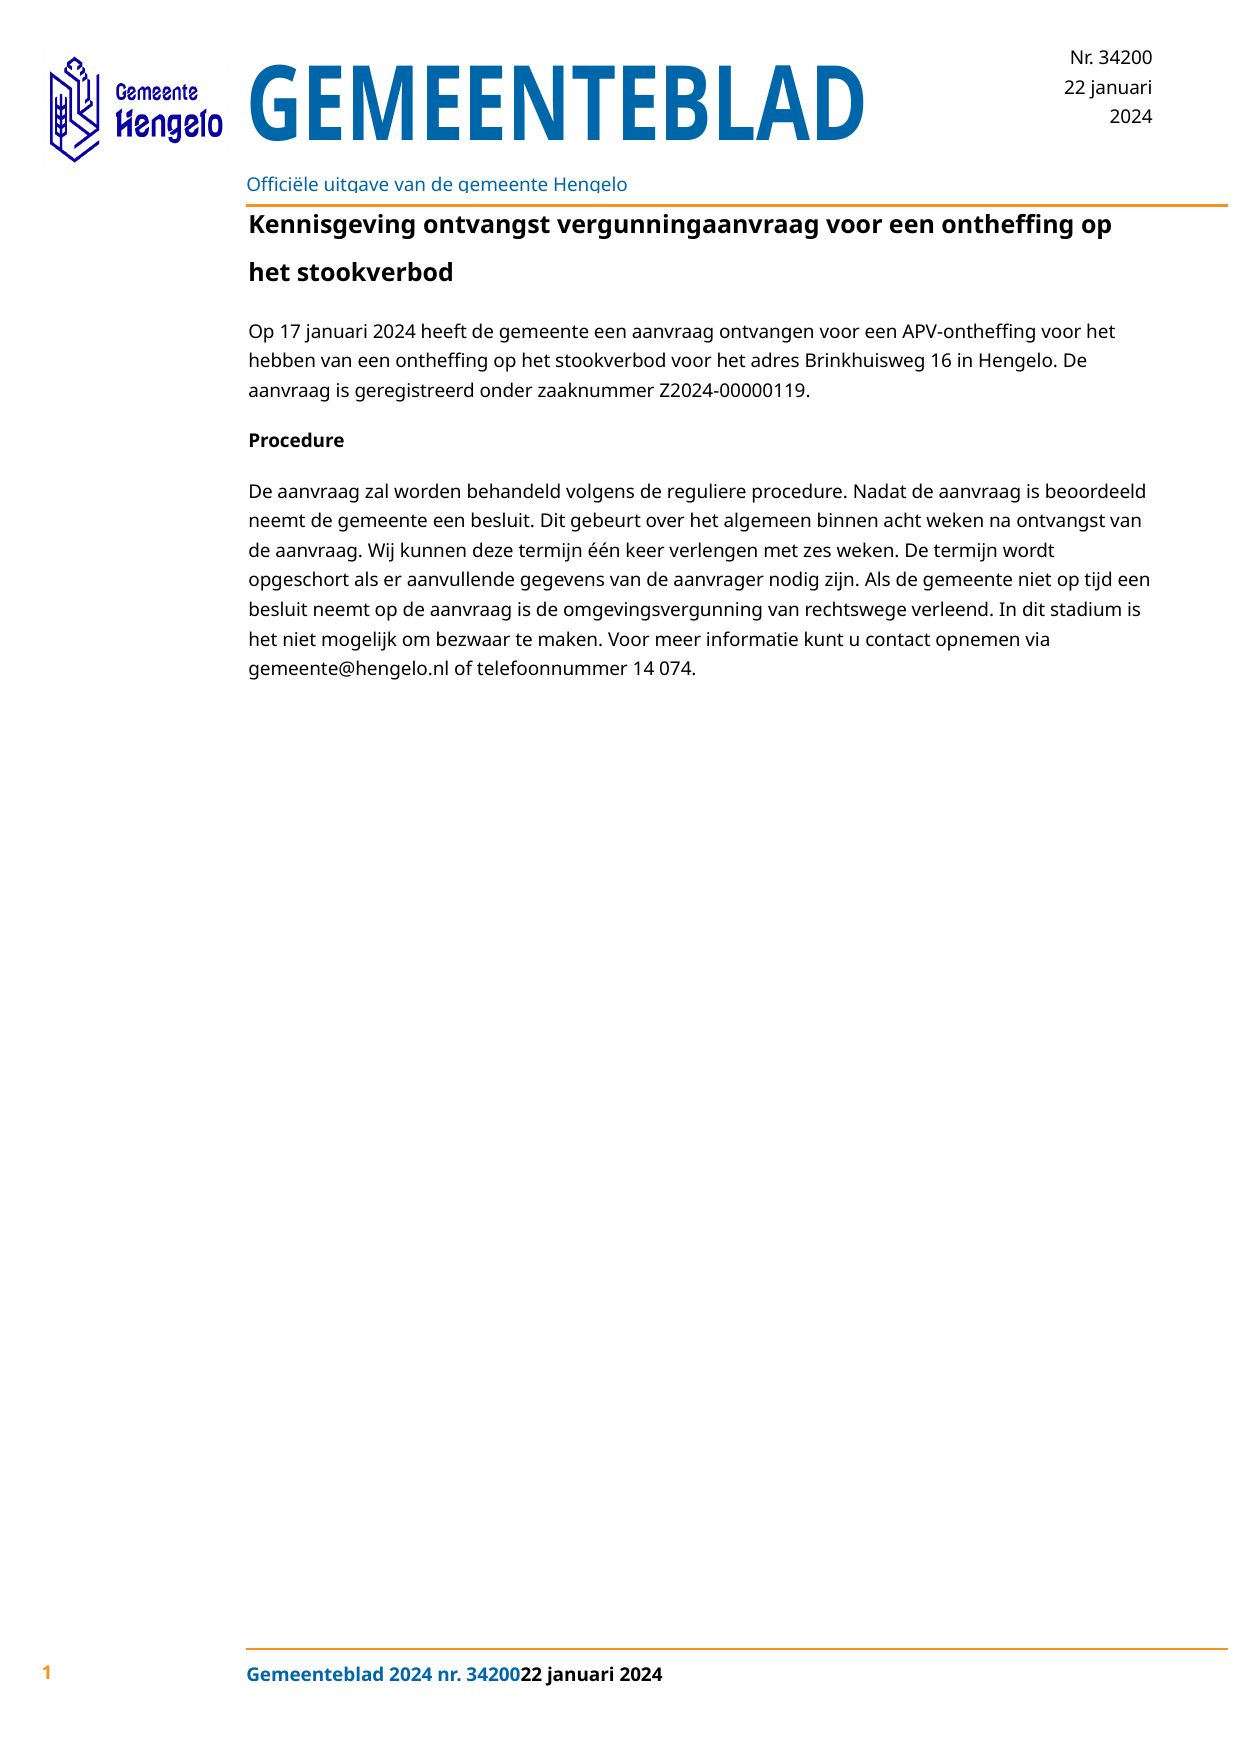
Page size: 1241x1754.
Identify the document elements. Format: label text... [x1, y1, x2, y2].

text De aanvraag zal worden behandeld volgens de reguliere procedure. Nadat de aanvraag is beoordeeld neemt de gemeente een besluit. Dit gebeurt over het algemeen binnen acht weken na ontvangst van de aanvraag. Wij kunnen deze termijn één keer verlengen met zes weken. De termijn wordt opgeschort als er aanvullende gegevens van de aanvrager nodig zijn. Als de gemeente niet op tijd een besluit neemt op de aanvraag is de omgevingsvergunning van rechtswege verleend. In dit stadium is het niet mogelijk om bezwaar te maken. Voor meer informatie kunt u contact opnemen via gemeente@hengelo.nl of telefoonnummer 14 074. [248, 478, 1152, 681]
picture [41, 47, 231, 172]
text Op 17 januari 2024 heeft de gemeente een aanvraag ontvangen voor een APV-ontheffing voor het hebben van een ontheffing op het stookverbod voor het adres Brinkhuisweg 16 in Hengelo. De aanvraag is geregistreerd onder zaaknummer Z2024-00000119. [248, 318, 1152, 403]
text Kennisgeving ontvangst vergunningaanvraag voor een ontheffing op het stookverbod [248, 207, 1152, 288]
text Procedure [248, 427, 1152, 453]
